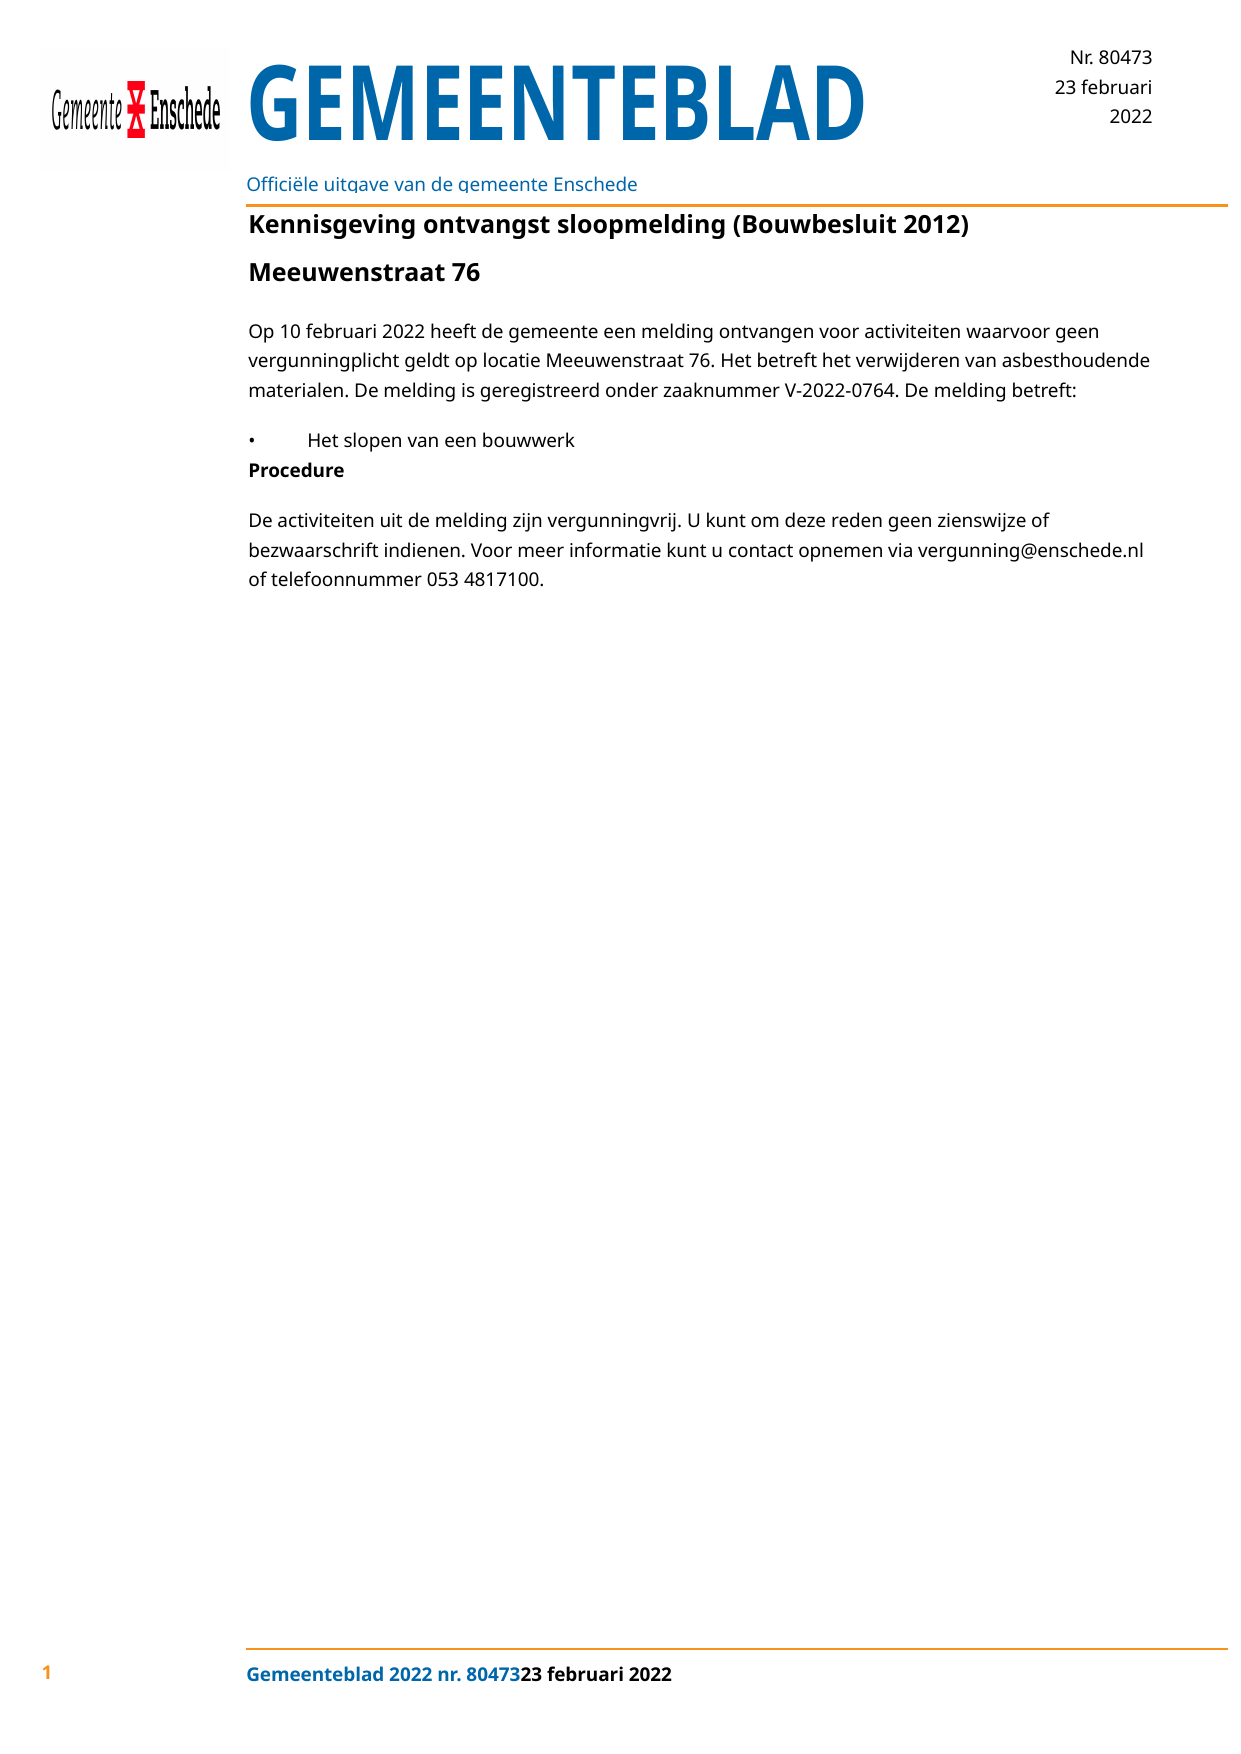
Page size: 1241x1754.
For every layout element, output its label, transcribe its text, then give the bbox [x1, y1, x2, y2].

text Procedure [248, 457, 1152, 483]
picture [41, 47, 231, 172]
text Kennisgeving ontvangst sloopmelding (Bouwbesluit 2012) Meeuwenstraat 76 [248, 207, 1152, 288]
text De activiteiten uit de melding zijn vergunningvrij. U kunt om deze reden geen zienswijze of bezwaarschrift indienen. Voor meer informatie kunt u contact opnemen via vergunning@enschede.nl of telefoonnummer 053 4817100. [248, 507, 1152, 592]
text Op 10 februari 2022 heeft de gemeente een melding ontvangen voor activiteiten waarvoor geen vergunningplicht geldt op locatie Meeuwenstraat 76. Het betreft het verwijderen van asbesthoudende materialen. De melding is geregistreerd onder zaaknummer V-2022-0764. De melding betreft: [248, 318, 1152, 403]
list Het slopen van een bouwwerk [248, 427, 1152, 453]
